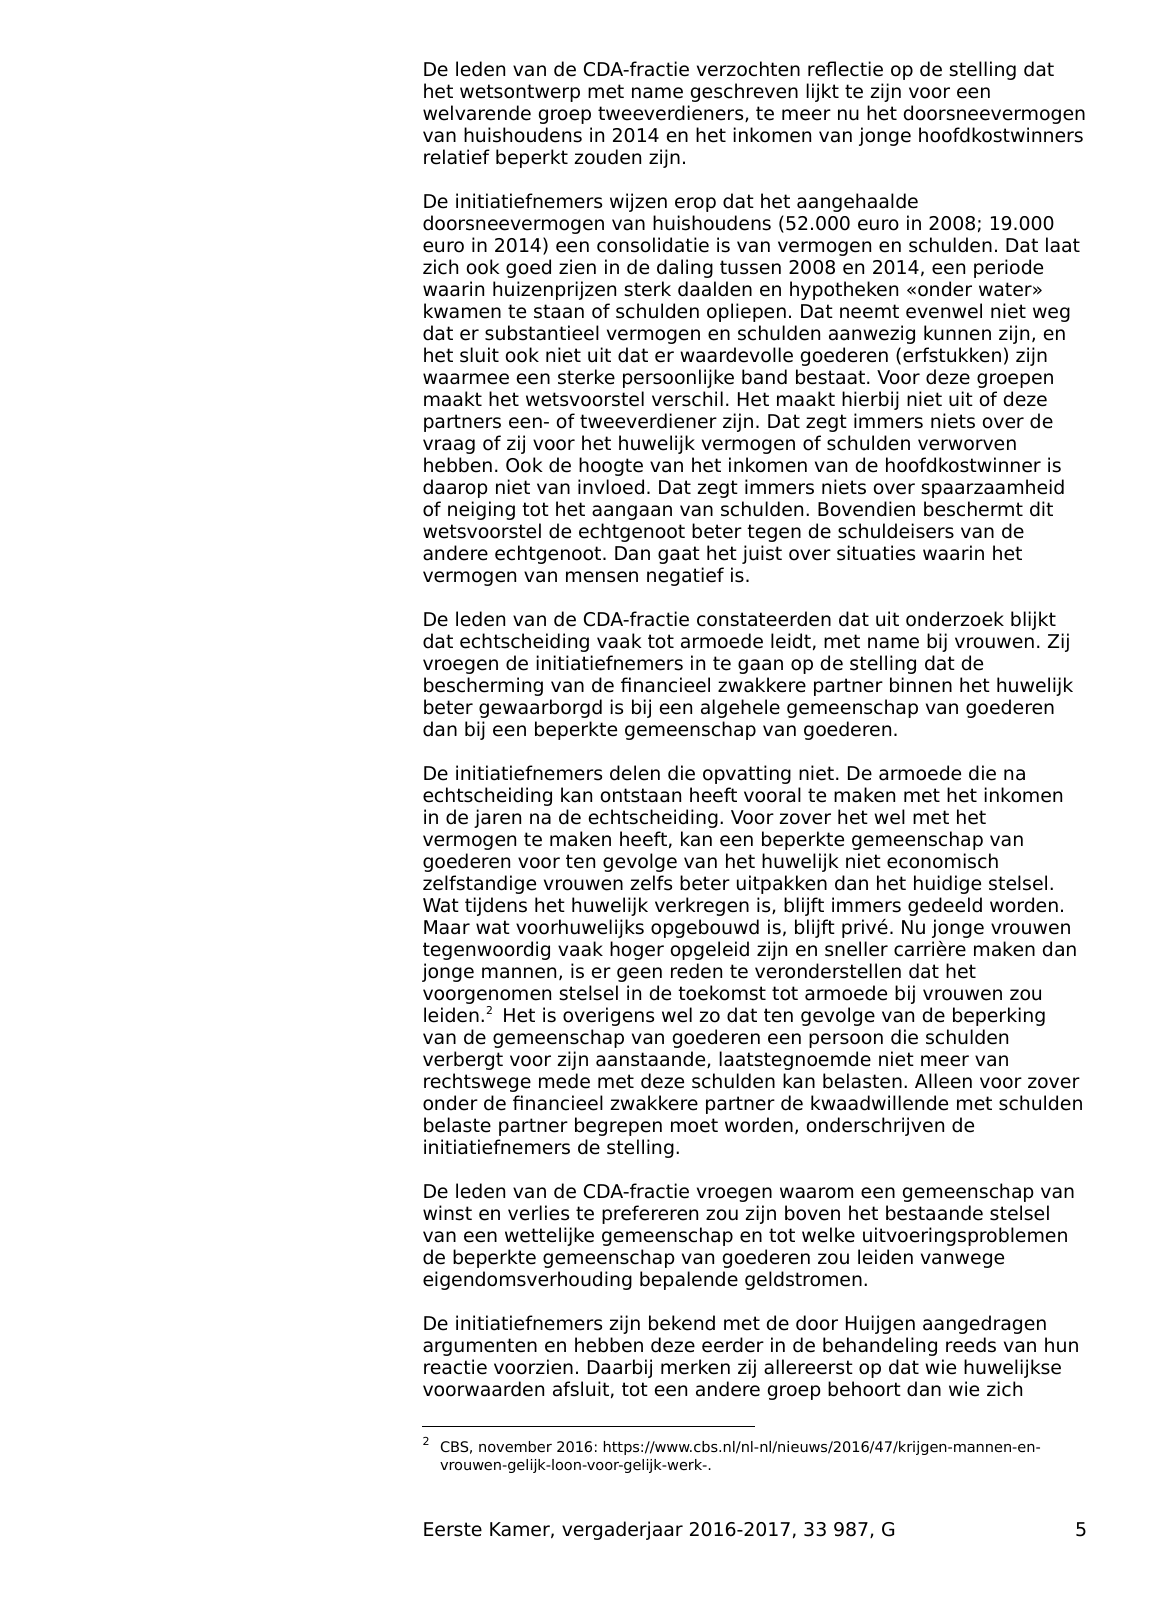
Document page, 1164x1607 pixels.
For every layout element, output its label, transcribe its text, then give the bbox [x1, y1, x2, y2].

text De leden van de CDA-fractie vroegen waarom een gemeenschap van winst en verlies te prefereren zou zijn boven het bestaande stelsel van een wettelijke gemeenschap en tot welke uitvoeringsproblemen de beperkte gemeenschap van goederen zou leiden vanwege eigendomsverhouding bepalende geldstromen. [422, 1181, 1087, 1291]
text De initiatiefnemers wijzen erop dat het aangehaalde doorsneevermogen van huishoudens (52.000 euro in 2008; 19.000 euro in 2014) een consolidatie is van vermogen en schulden. Dat laat zich ook goed zien in de daling tussen 2008 en 2014, een periode waarin huizenprijzen sterk daalden en hypotheken «onder water» kwamen te staan of schulden opliepen. Dat neemt evenwel niet weg dat er substantieel vermogen en schulden aanwezig kunnen zijn, en het sluit ook niet uit dat er waardevolle goederen (erfstukken) zijn waarmee een sterke persoonlijke band bestaat. Voor deze groepen maakt het wetsvoorstel verschil. Het maakt hierbij niet uit of deze partners een- of tweeverdiener zijn. Dat zegt immers niets over de vraag of zij voor het huwelijk vermogen of schulden verworven hebben. Ook de hoogte van het inkomen van de hoofdkostwinner is daarop niet van invloed. Dat zegt immers niets over spaarzaamheid of neiging tot het aangaan van schulden. Bovendien beschermt dit wetsvoorstel de echtgenoot beter tegen de schuldeisers van de andere echtgenoot. Dan gaat het juist over situaties waarin het vermogen van mensen negatief is. [422, 191, 1087, 587]
text De leden van de CDA-fractie constateerden dat uit onderzoek blijkt dat echtscheiding vaak tot armoede leidt, met name bij vrouwen. Zij vroegen de initiatiefnemers in te gaan op de stelling dat de bescherming van de financieel zwakkere partner binnen het huwelijk beter gewaarborgd is bij een algehele gemeenschap van goederen dan bij een beperkte gemeenschap van goederen. [422, 609, 1087, 741]
text De initiatiefnemers zijn bekend met de door Huijgen aangedragen argumenten en hebben deze eerder in de behandeling reeds van hun reactie voorzien. Daarbij merken zij allereerst op dat wie huwelijkse voorwaarden afsluit, tot een andere groep behoort dan wie zich [422, 1313, 1087, 1401]
text De leden van de CDA-fractie verzochten reflectie op de stelling dat het wetsontwerp met name geschreven lijkt te zijn voor een welvarende groep tweeverdieners, te meer nu het doorsneevermogen van huishoudens in 2014 en het inkomen van jonge hoofdkostwinners relatief beperkt zouden zijn. [422, 59, 1087, 169]
text CBS, november 2016: https://www.cbs.nl/nl-nl/nieuws/2016/47/krijgen-mannen-en-vrouwen-gelijk-loon-voor-gelijk-werk-. [422, 1435, 1087, 1474]
text De initiatiefnemers delen die opvatting niet. De armoede die na echtscheiding kan ontstaan heeft vooral te maken met het inkomen in de jaren na de echtscheiding. Voor zover het wel met het vermogen te maken heeft, kan een beperkte gemeenschap van goederen voor ten gevolge van het huwelijk niet economisch zelfstandige vrouwen zelfs beter uitpakken dan het huidige stelsel. Wat tijdens het huwelijk verkregen is, blijft immers gedeeld worden. Maar wat voorhuwelijks opgebouwd is, blijft privé. Nu jonge vrouwen tegenwoordig vaak hoger opgeleid zijn en sneller carrière maken dan jonge mannen, is er geen reden te veronderstellen dat het voorgenomen stelsel in de toekomst tot armoede bij vrouwen zou leiden. Het is overigens wel zo dat ten gevolge van de beperking van de gemeenschap van goederen een persoon die schulden verbergt voor zijn aanstaande, laatstegnoemde niet meer van rechtswege mede met deze schulden kan belasten. Alleen voor zover onder de financieel zwakkere partner de kwaadwillende met schulden belaste partner begrepen moet worden, onderschrijven de initiatiefnemers de stelling. [422, 763, 1087, 1159]
